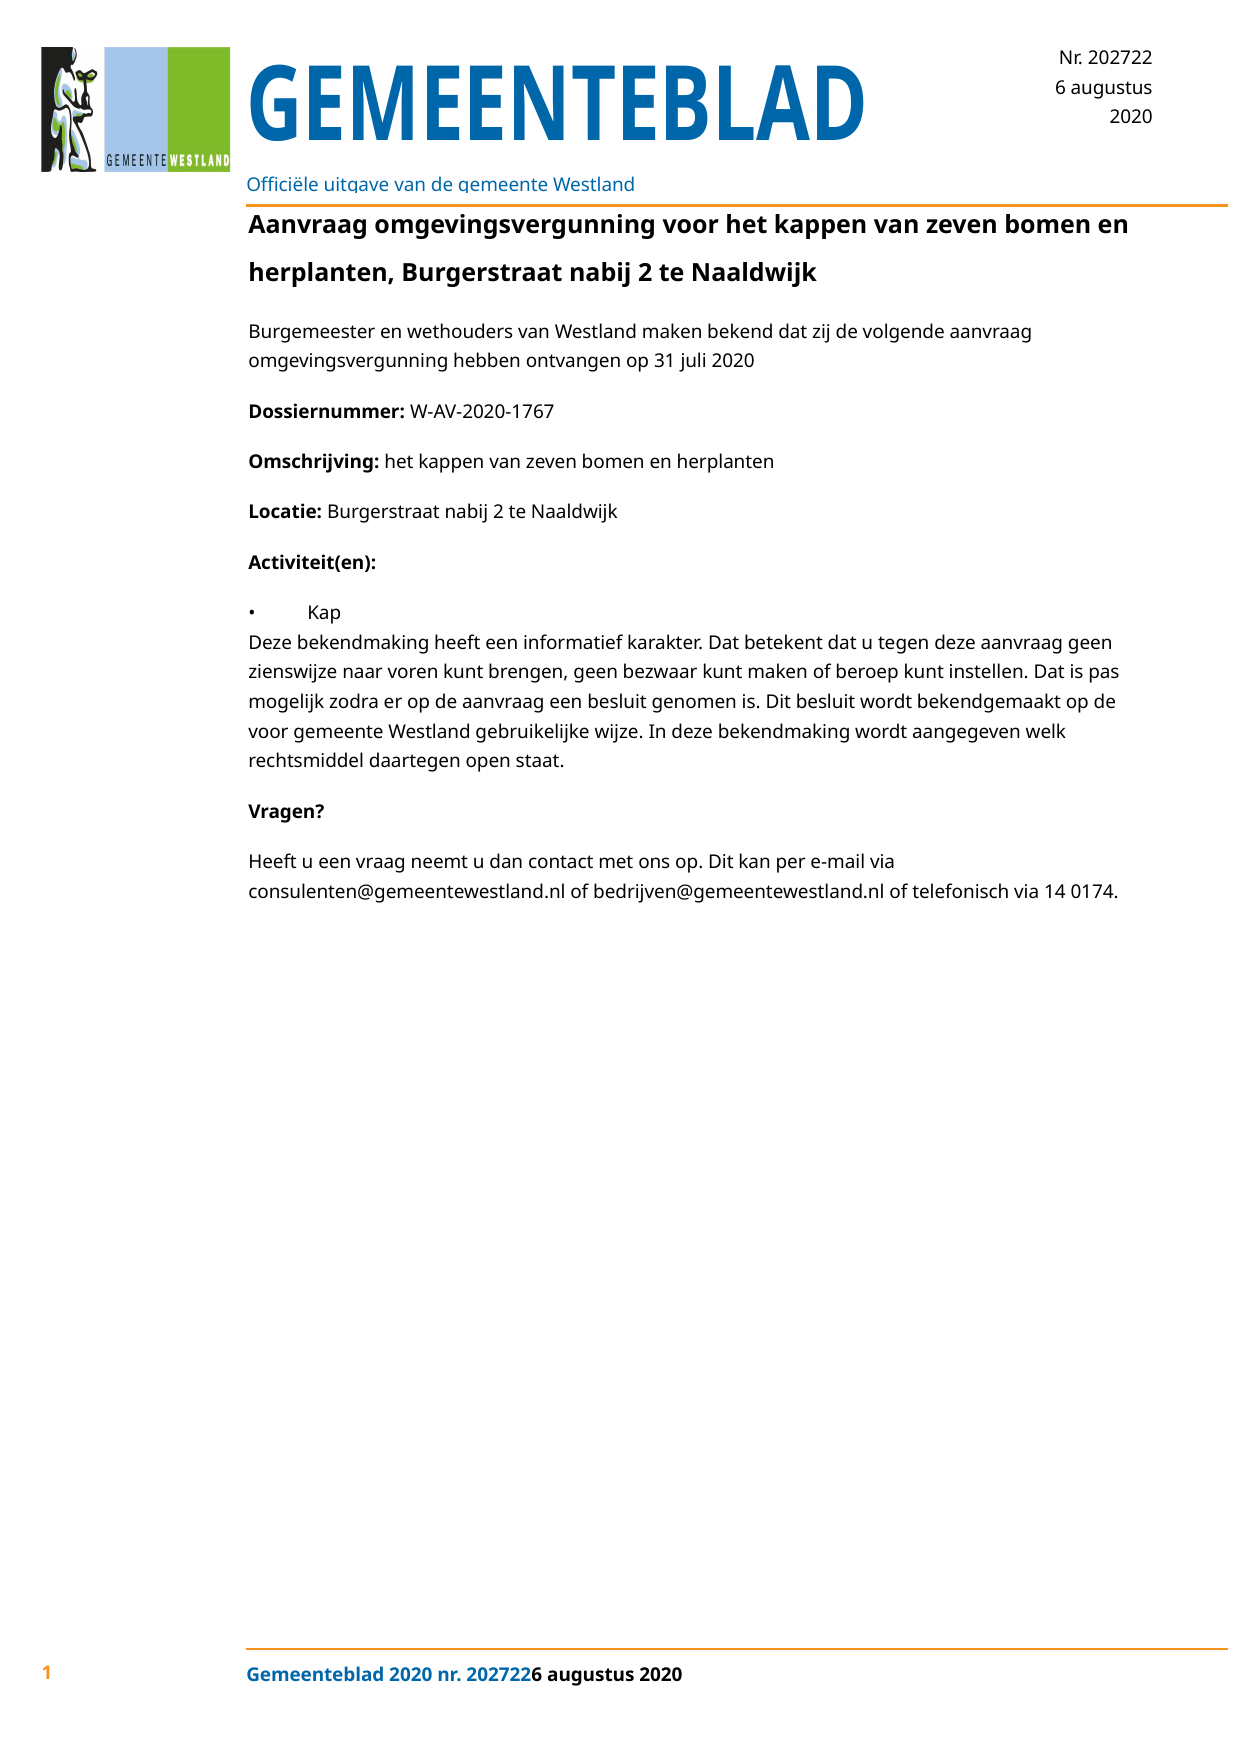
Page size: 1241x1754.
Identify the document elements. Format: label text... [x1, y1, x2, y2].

picture [41, 47, 231, 172]
text Locatie: Burgerstraat nabij 2 te Naaldwijk [248, 499, 1152, 524]
list Kap [248, 599, 1152, 625]
text Omschrijving: het kappen van zeven bomen en herplanten [248, 448, 1152, 474]
text Aanvraag omgevingsvergunning voor het kappen van zeven bomen en herplanten, Burgerstraat nabij 2 te Naaldwijk [248, 207, 1152, 288]
text Vragen? [248, 798, 1152, 824]
text Heeft u een vraag neemt u dan contact met ons op. Dit kan per e-mail via consulenten@gemeentewestland.nl of bedrijven@gemeentewestland.nl of telefonisch via 14 0174. [248, 848, 1152, 904]
text Activiteit(en): [248, 549, 1152, 575]
text Dossiernummer: W-AV-2020-1767 [248, 398, 1152, 424]
text Deze bekendmaking heeft een informatief karakter. Dat betekent dat u tegen deze aanvraag geen zienswijze naar voren kunt brengen, geen bezwaar kunt maken of beroep kunt instellen. Dat is pas mogelijk zodra er op de aanvraag een besluit genomen is. Dit besluit wordt bekendgemaakt op de voor gemeente Westland gebruikelijke wijze. In deze bekendmaking wordt aangegeven welk rechtsmiddel daartegen open staat. [248, 629, 1152, 773]
text Burgemeester en wethouders van Westland maken bekend dat zij de volgende aanvraag omgevingsvergunning hebben ontvangen op 31 juli 2020 [248, 318, 1152, 373]
